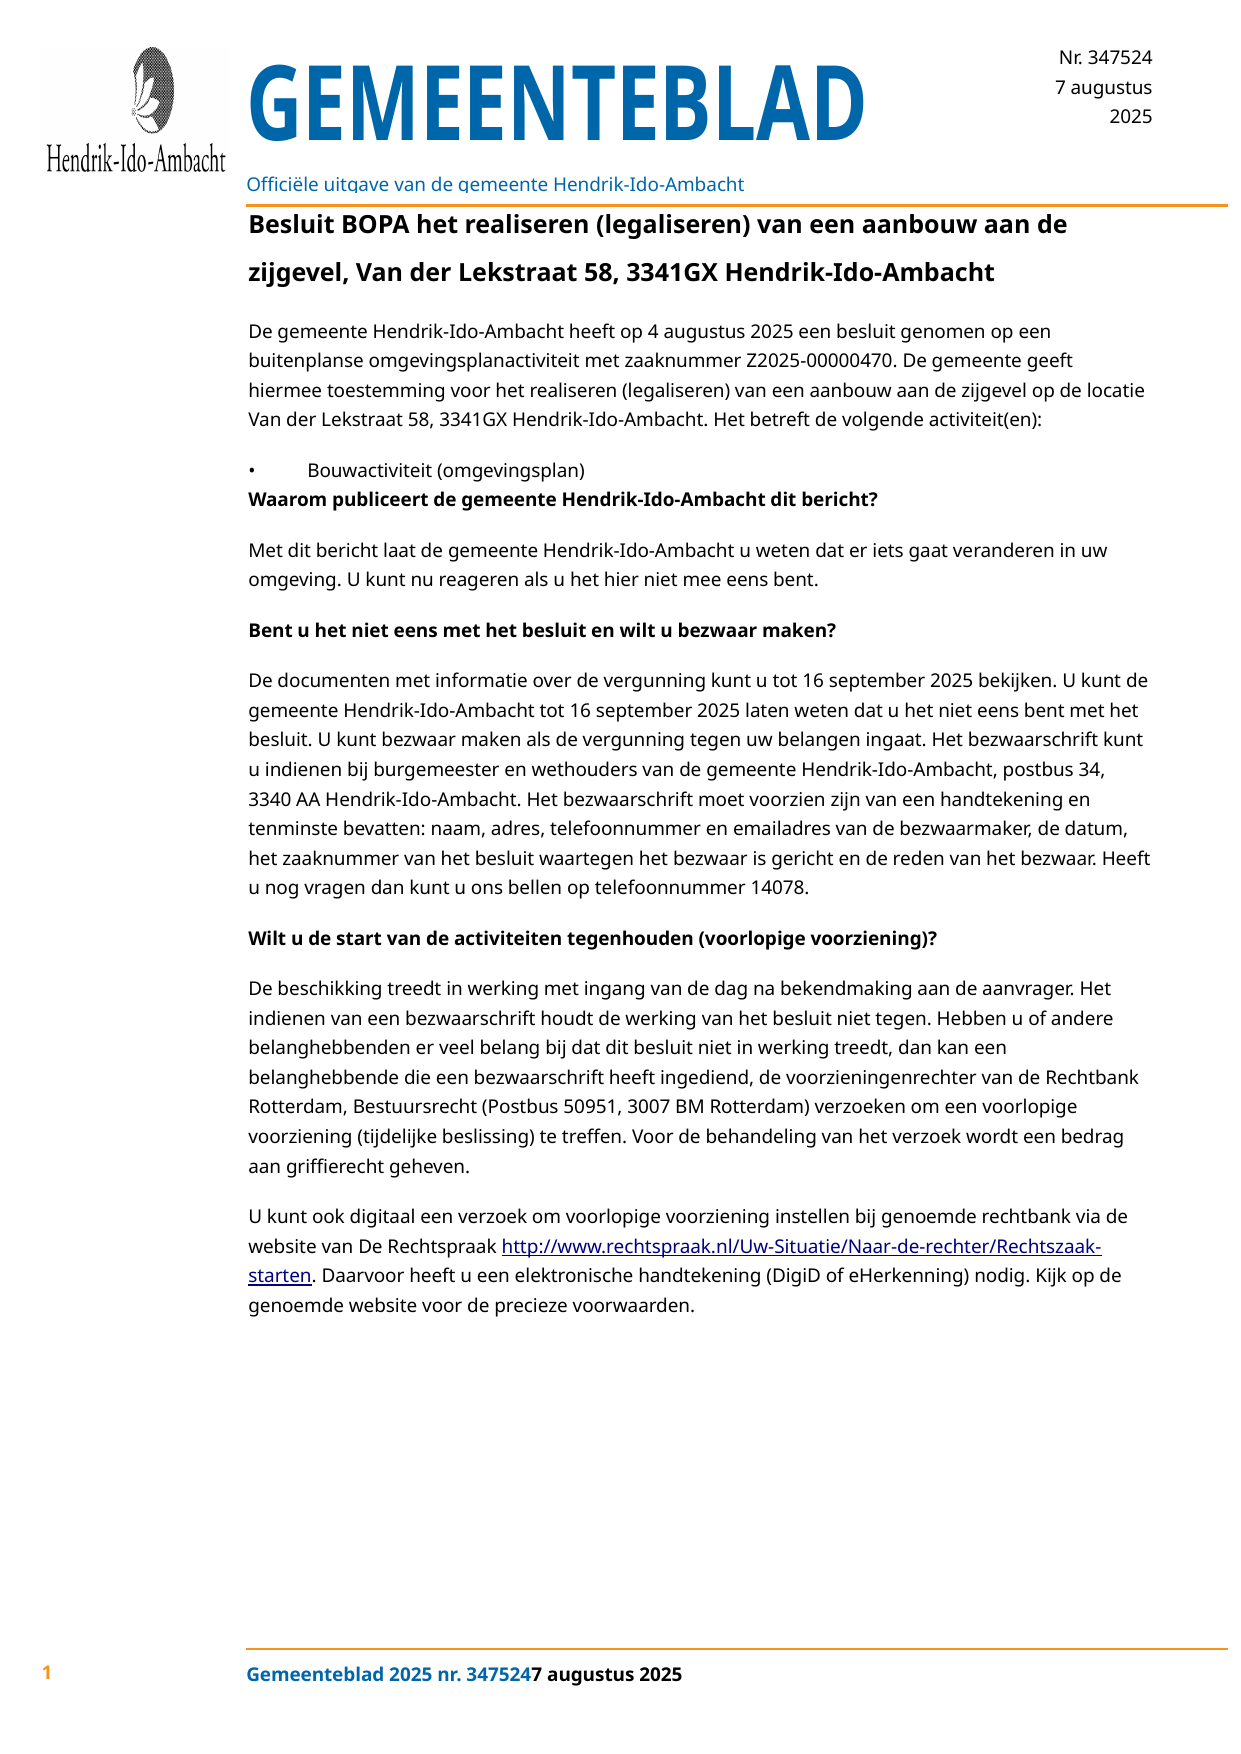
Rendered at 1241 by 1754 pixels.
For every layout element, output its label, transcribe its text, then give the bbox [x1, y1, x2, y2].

picture [41, 47, 231, 172]
text Bent u het niet eens met het besluit en wilt u bezwaar maken? [248, 617, 1152, 643]
text De documenten met informatie over de vergunning kunt u tot 16 september 2025 bekijken. U kunt de gemeente Hendrik-Ido-Ambacht tot 16 september 2025 laten weten dat u het niet eens bent met het besluit. U kunt bezwaar maken als de vergunning tegen uw belangen ingaat. Het bezwaarschrift kunt u indienen bij burgemeester en wethouders van de gemeente Hendrik-Ido-Ambacht, postbus 34, 3340 AA Hendrik-Ido-Ambacht. Het bezwaarschrift moet voorzien zijn van een handtekening en tenminste bevatten: naam, adres, telefoonnummer en emailadres van de bezwaarmaker, de datum, het zaaknummer van het besluit waartegen het bezwaar is gericht en de reden van het bezwaar. Heeft u nog vragen dan kunt u ons bellen op telefoonnummer 14078. [248, 667, 1152, 900]
text Besluit BOPA het realiseren (legaliseren) van een aanbouw aan de zijgevel, Van der Lekstraat 58, 3341GX Hendrik-Ido-Ambacht [248, 207, 1152, 288]
text Wilt u de start van de activiteiten tegenhouden (voorlopige voorziening)? [248, 925, 1152, 951]
text De beschikking treedt in werking met ingang van de dag na bekendmaking aan de aanvrager. Het indienen van een bezwaarschrift houdt de werking van het besluit niet tegen. Hebben u of andere belanghebbenden er veel belang bij dat dit besluit niet in werking treedt, dan kan een belanghebbende die een bezwaarschrift heeft ingediend, de voorzieningenrechter van de Rechtbank Rotterdam, Bestuursrecht (Postbus 50951, 3007 BM Rotterdam) verzoeken om een voorlopige voorziening (tijdelijke beslissing) te treffen. Voor de behandeling van het verzoek wordt een bedrag aan griffierecht geheven. [248, 975, 1152, 1179]
text De gemeente Hendrik-Ido-Ambacht heeft op 4 augustus 2025 een besluit genomen op een buitenplanse omgevingsplanactiviteit met zaaknummer Z2025-00000470. De gemeente geeft hiermee toestemming voor het realiseren (legaliseren) van een aanbouw aan de zijgevel op de locatie Van der Lekstraat 58, 3341GX Hendrik-Ido-Ambacht. Het betreft de volgende activiteit(en): [248, 318, 1152, 432]
text U kunt ook digitaal een verzoek om voorlopige voorziening instellen bij genoemde rechtbank via de website van De Rechtspraak http://www.rechtspraak.nl/Uw-Situatie/Naar-de-rechter/Rechtszaak-starten. Daarvoor heeft u een elektronische handtekening (DigiD of eHerkenning) nodig. Kijk op de genoemde website voor de precieze voorwaarden. [248, 1203, 1152, 1318]
text Met dit bericht laat de gemeente Hendrik-Ido-Ambacht u weten dat er iets gaat veranderen in uw omgeving. U kunt nu reageren als u het hier niet mee eens bent. [248, 537, 1152, 592]
text Waarom publiceert de gemeente Hendrik-Ido-Ambacht dit bericht? [248, 487, 1152, 512]
list Bouwactiviteit (omgevingsplan) [248, 457, 1152, 483]
